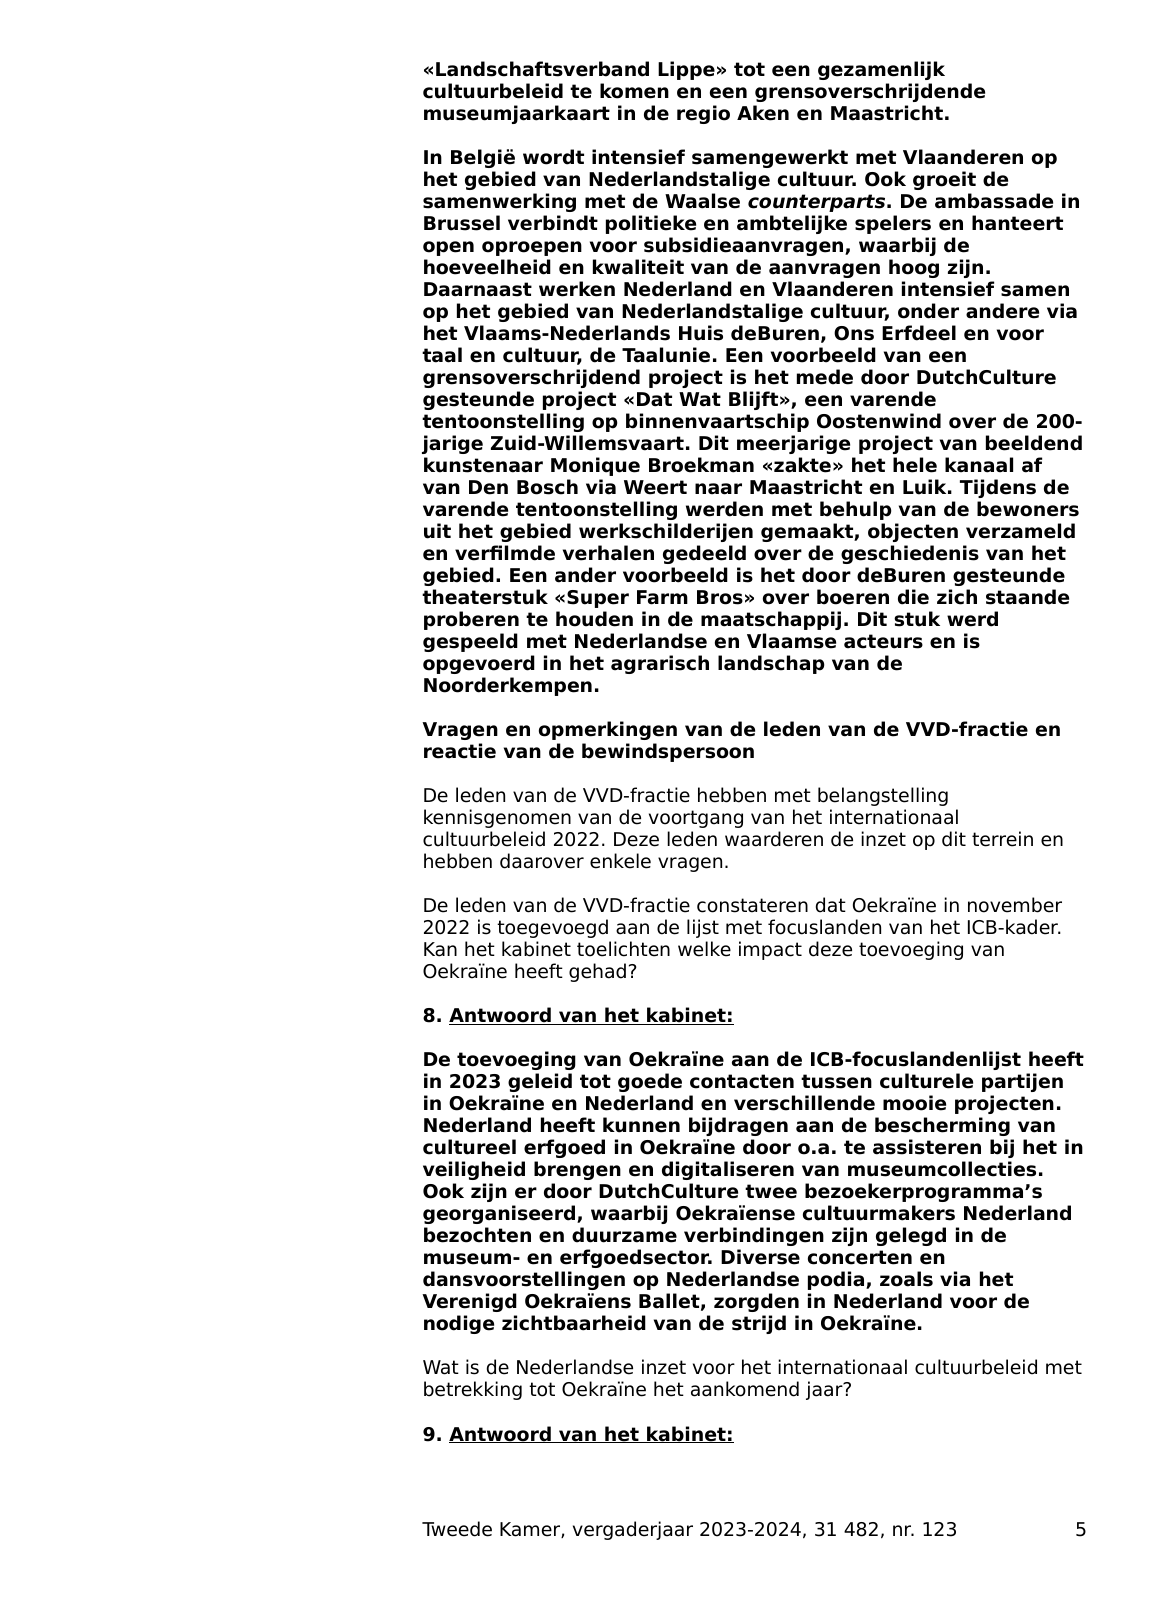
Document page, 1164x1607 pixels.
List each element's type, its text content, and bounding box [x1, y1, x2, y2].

text In België wordt intensief samengewerkt met Vlaanderen op het gebied van Nederlandstalige cultuur. Ook groeit de samenwerking met de Waalse counterparts. De ambassade in Brussel verbindt politieke en ambtelijke spelers en hanteert open oproepen voor subsidieaanvragen, waarbij de hoeveelheid en kwaliteit van de aanvragen hoog zijn. Daarnaast werken Nederland en Vlaanderen intensief samen op het gebied van Nederlandstalige cultuur, onder andere via het Vlaams-Nederlands Huis deBuren, Ons Erfdeel en voor taal en cultuur, de Taalunie. Een voorbeeld van een grensoverschrijdend project is het mede door DutchCulture gesteunde project «Dat Wat Blijft», een varende tentoonstelling op binnenvaartschip Oostenwind over de 200-jarige Zuid-Willemsvaart. Dit meerjarige project van beeldend kunstenaar Monique Broekman «zakte» het hele kanaal af van Den Bosch via Weert naar Maastricht en Luik. Tijdens de varende tentoonstelling werden met behulp van de bewoners uit het gebied werkschilderijen gemaakt, objecten verzameld en verfilmde verhalen gedeeld over de geschiedenis van het gebied. Een ander voorbeeld is het door deBuren gesteunde theaterstuk «Super Farm Bros» over boeren die zich staande proberen te houden in de maatschappij. Dit stuk werd gespeeld met Nederlandse en Vlaamse acteurs en is opgevoerd in het agrarisch landschap van de Noorderkempen. [422, 147, 1087, 697]
text De leden van de VVD-fractie constateren dat Oekraïne in november 2022 is toegevoegd aan de lijst met focuslanden van het ICB-kader. Kan het kabinet toelichten welke impact deze toevoeging van Oekraïne heeft gehad? [422, 895, 1087, 983]
text 9. Antwoord van het kabinet: [422, 1423, 1087, 1445]
text 8. Antwoord van het kabinet: [422, 1005, 1087, 1027]
text De leden van de VVD-fractie hebben met belangstelling kennisgenomen van de voortgang van het internationaal cultuurbeleid 2022. Deze leden waarderen de inzet op dit terrein en hebben daarover enkele vragen. [422, 785, 1087, 873]
subtitle Vragen en opmerkingen van de leden van de VVD-fractie en reactie van de bewindspersoon [422, 719, 1087, 763]
text Wat is de Nederlandse inzet voor het internationaal cultuurbeleid met betrekking tot Oekraïne het aankomend jaar? [422, 1357, 1087, 1401]
text De toevoeging van Oekraïne aan de ICB-focuslandenlijst heeft in 2023 geleid tot goede contacten tussen culturele partijen in Oekraïne en Nederland en verschillende mooie projecten. Nederland heeft kunnen bijdragen aan de bescherming van cultureel erfgoed in Oekraïne door o.a. te assisteren bij het in veiligheid brengen en digitaliseren van museumcollecties. Ook zijn er door DutchCulture twee bezoekerprogramma’s georganiseerd, waarbij Oekraïense cultuurmakers Nederland bezochten en duurzame verbindingen zijn gelegd in de museum- en erfgoedsector. Diverse concerten en dansvoorstellingen op Nederlandse podia, zoals via het Verenigd Oekraïens Ballet, zorgden in Nederland voor de nodige zichtbaarheid van de strijd in Oekraïne. [422, 1049, 1087, 1335]
text «Landschaftsverband Lippe» tot een gezamenlijk cultuurbeleid te komen en een grensoverschrijdende museumjaarkaart in de regio Aken en Maastricht. [422, 59, 1087, 125]
